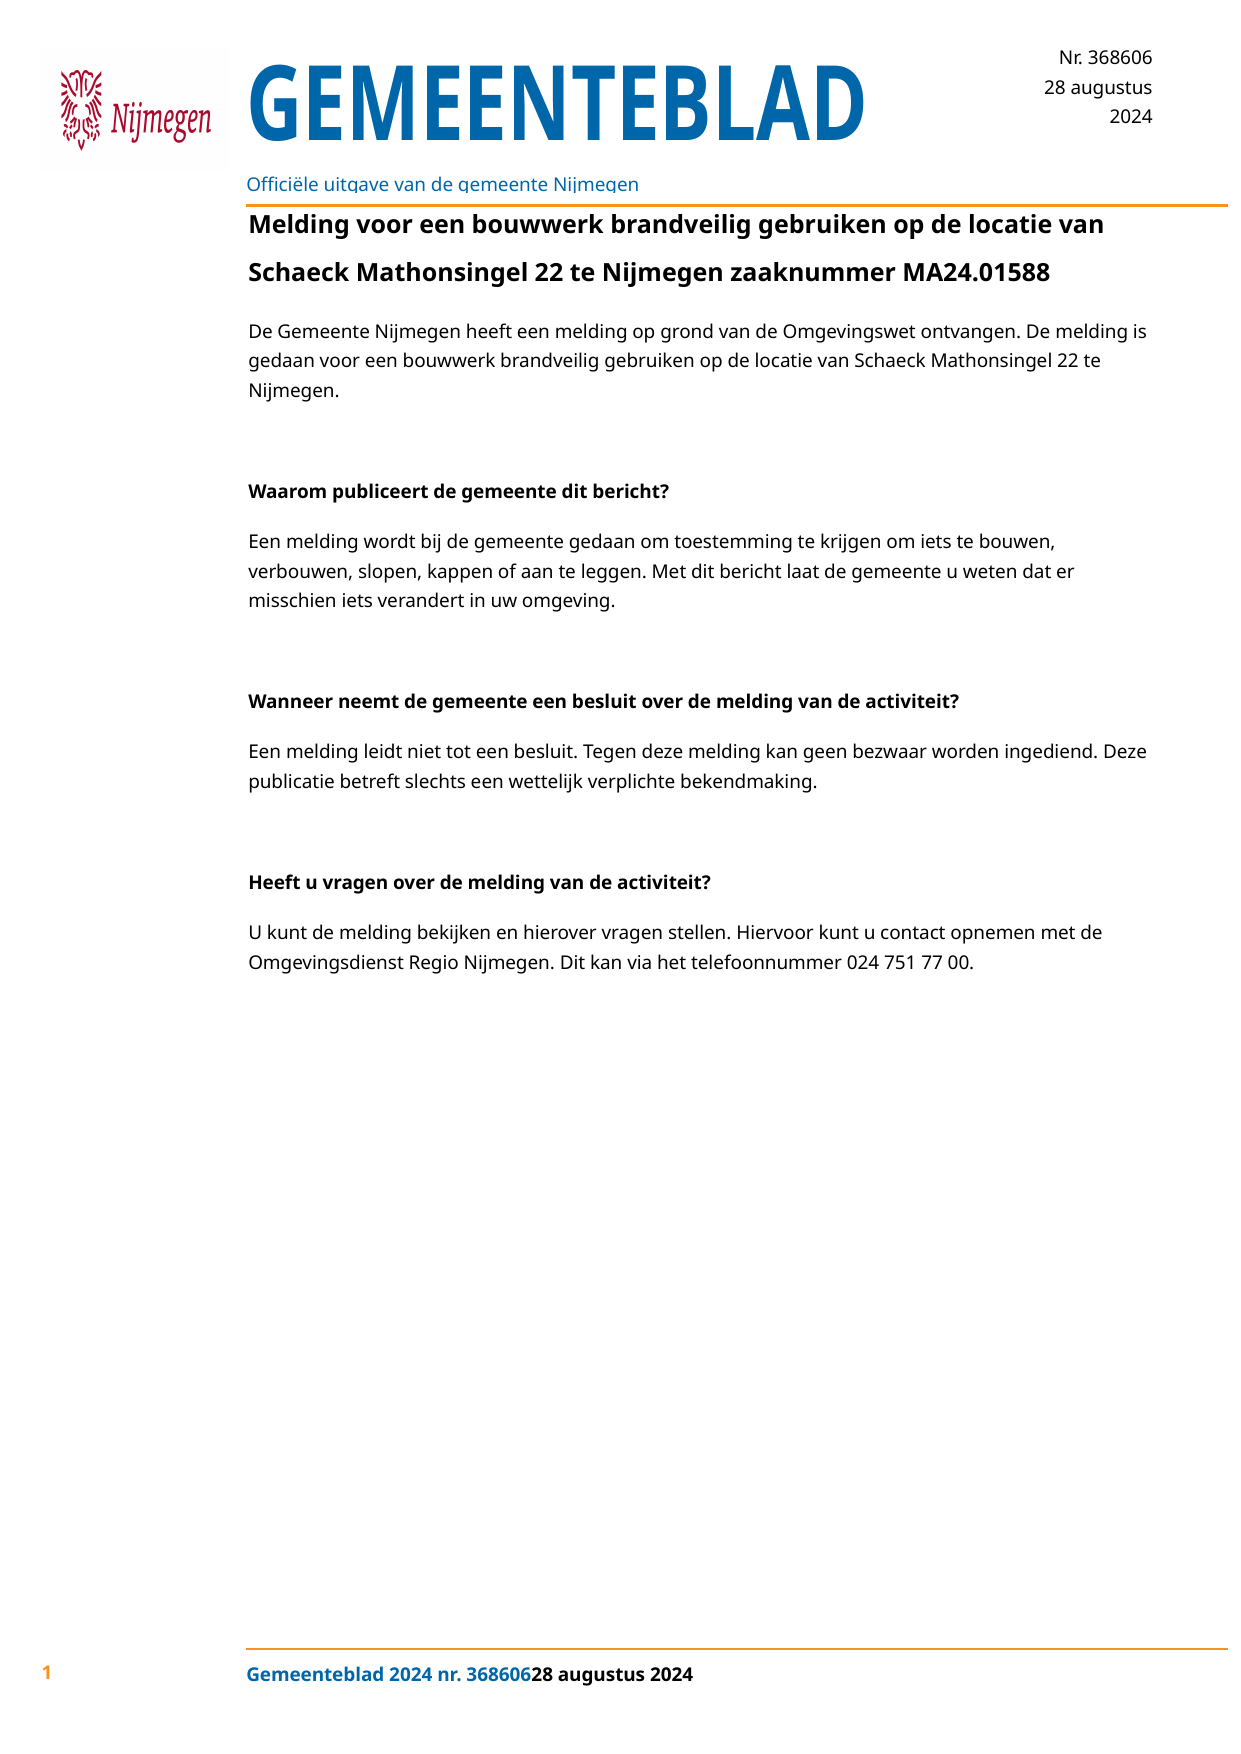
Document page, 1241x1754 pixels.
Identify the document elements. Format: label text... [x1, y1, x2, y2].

text Wanneer neemt de gemeente een besluit over de melding van de activiteit? [248, 688, 1152, 714]
text Heeft u vragen over de melding van de activiteit? [248, 869, 1152, 895]
picture [41, 47, 231, 172]
text Melding voor een bouwwerk brandveilig gebruiken op de locatie van Schaeck Mathonsingel 22 te Nijmegen zaaknummer MA24.01588 [248, 207, 1152, 288]
text Een melding wordt bij de gemeente gedaan om toestemming te krijgen om iets te bouwen, verbouwen, slopen, kappen of aan te leggen. Met dit bericht laat de gemeente u weten dat er misschien iets verandert in uw omgeving. [248, 528, 1152, 613]
text Waarom publiceert de gemeente dit bericht? [248, 478, 1152, 504]
text De Gemeente Nijmegen heeft een melding op grond van de Omgevingswet ontvangen. De melding is gedaan voor een bouwwerk brandveilig gebruiken op de locatie van Schaeck Mathonsingel 22 te Nijmegen. [248, 318, 1152, 403]
text Een melding leidt niet tot een besluit. Tegen deze melding kan geen bezwaar worden ingediend. Deze publicatie betreft slechts een wettelijk verplichte bekendmaking. [248, 739, 1152, 794]
text U kunt de melding bekijken en hierover vragen stellen. Hiervoor kunt u contact opnemen met de Omgevingsdienst Regio Nijmegen. Dit kan via het telefoonnummer 024 751 77 00. [248, 919, 1152, 975]
